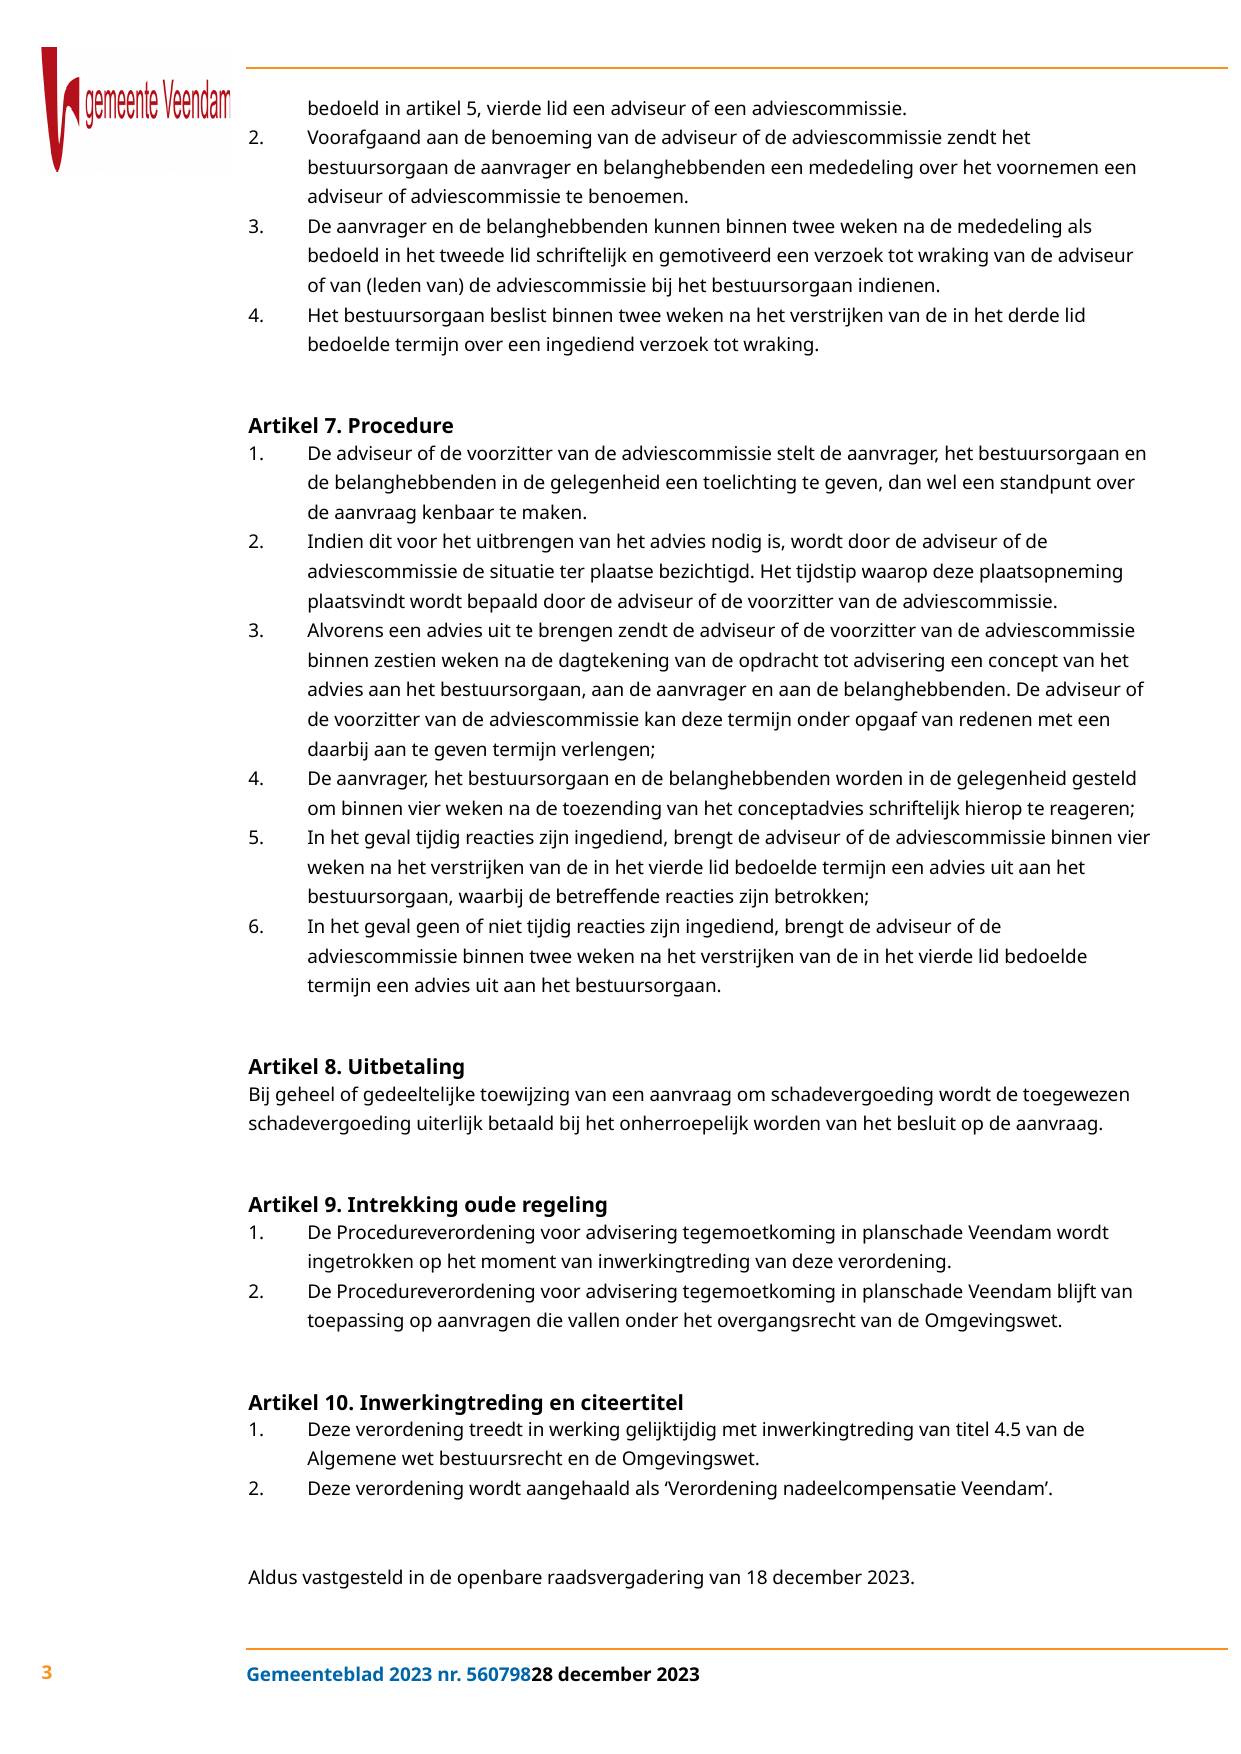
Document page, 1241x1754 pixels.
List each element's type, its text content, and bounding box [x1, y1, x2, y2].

text Bij geheel of gedeeltelijke toewijzing van een aanvraag om schadevergoeding wordt de toegewezen schadevergoeding uiterlijk betaald bij het onherroepelijk worden van het besluit op de aanvraag. [248, 1081, 1152, 1136]
text Artikel 7. Procedure [248, 411, 1152, 440]
list Indien dit voor het uitbrengen van het advies nodig is, wordt door de adviseur of de adviescommissie de situatie ter plaatse bezichtigd. Het tijdstip waarop deze plaatsopneming plaatsvindt wordt bepaald door de adviseur of de voorzitter van de adviescommissie. [248, 529, 1152, 613]
list Voorafgaand aan de benoeming van de adviseur of de adviescommissie zendt het bestuursorgaan de aanvrager en belanghebbenden een mededeling over het voornemen een adviseur of adviescommissie te benoemen. [248, 124, 1152, 209]
list De adviseur of de voorzitter van de adviescommissie stelt de aanvrager, het bestuursorgaan en de belanghebbenden in de gelegenheid een toelichting te geven, dan wel een standpunt over de aanvraag kenbaar te maken. [248, 440, 1152, 525]
list De Procedureverordening voor advisering tegemoetkoming in planschade Veendam blijft van toepassing op aanvragen die vallen onder het overgangsrecht van de Omgevingswet. [248, 1278, 1152, 1333]
list In het geval geen of niet tijdig reacties zijn ingediend, brengt de adviseur of de adviescommissie binnen twee weken na het verstrijken van de in het vierde lid bedoelde termijn een advies uit aan het bestuursorgaan. [248, 913, 1152, 998]
list Alvorens een advies uit te brengen zendt de adviseur of de voorzitter van de adviescommissie binnen zestien weken na de dagtekening van de opdracht tot advisering een concept van het advies aan het bestuursorgaan, aan de aanvrager en aan de belanghebbenden. De adviseur of de voorzitter van de adviescommissie kan deze termijn onder opgaaf van redenen met een daarbij aan te geven termijn verlengen; [248, 617, 1152, 761]
list Het bestuursorgaan beslist binnen twee weken na het verstrijken van de in het derde lid bedoelde termijn over een ingediend verzoek tot wraking. [248, 302, 1152, 357]
text Artikel 9. Intrekking oude regeling [248, 1190, 1152, 1219]
picture [41, 47, 231, 172]
list De aanvrager en de belanghebbenden kunnen binnen twee weken na de mededeling als bedoeld in het tweede lid schriftelijk en gemotiveerd een verzoek tot wraking van de adviseur of van (leden van) de adviescommissie bij het bestuursorgaan indienen. [248, 213, 1152, 298]
text Artikel 8. Uitbetaling [248, 1052, 1152, 1081]
text Artikel 10. Inwerkingtreding en citeertitel [248, 1388, 1152, 1416]
list In het geval tijdig reacties zijn ingediend, brengt de adviseur of de adviescommissie binnen vier weken na het verstrijken van de in het vierde lid bedoelde termijn een advies uit aan het bestuursorgaan, waarbij de betreffende reacties zijn betrokken; [248, 824, 1152, 909]
list Deze verordening wordt aangehaald als ‘Verordening nadeelcompensatie Veendam’. [248, 1475, 1152, 1501]
list Deze verordening treedt in werking gelijktijdig met inwerkingtreding van titel 4.5 van de Algemene wet bestuursrecht en de Omgevingswet. [248, 1416, 1152, 1471]
list De aanvrager, het bestuursorgaan en de belanghebbenden worden in de gelegenheid gesteld om binnen vier weken na de toezending van het conceptadvies schriftelijk hierop te reageren; [248, 765, 1152, 821]
list bedoeld in artikel 5, vierde lid een adviseur of een adviescommissie. [248, 95, 1152, 121]
text Aldus vastgesteld in de openbare raadsvergadering van 18 december 2023. [248, 1564, 1152, 1590]
list De Procedureverordening voor advisering tegemoetkoming in planschade Veendam wordt ingetrokken op het moment van inwerkingtreding van deze verordening. [248, 1219, 1152, 1274]
